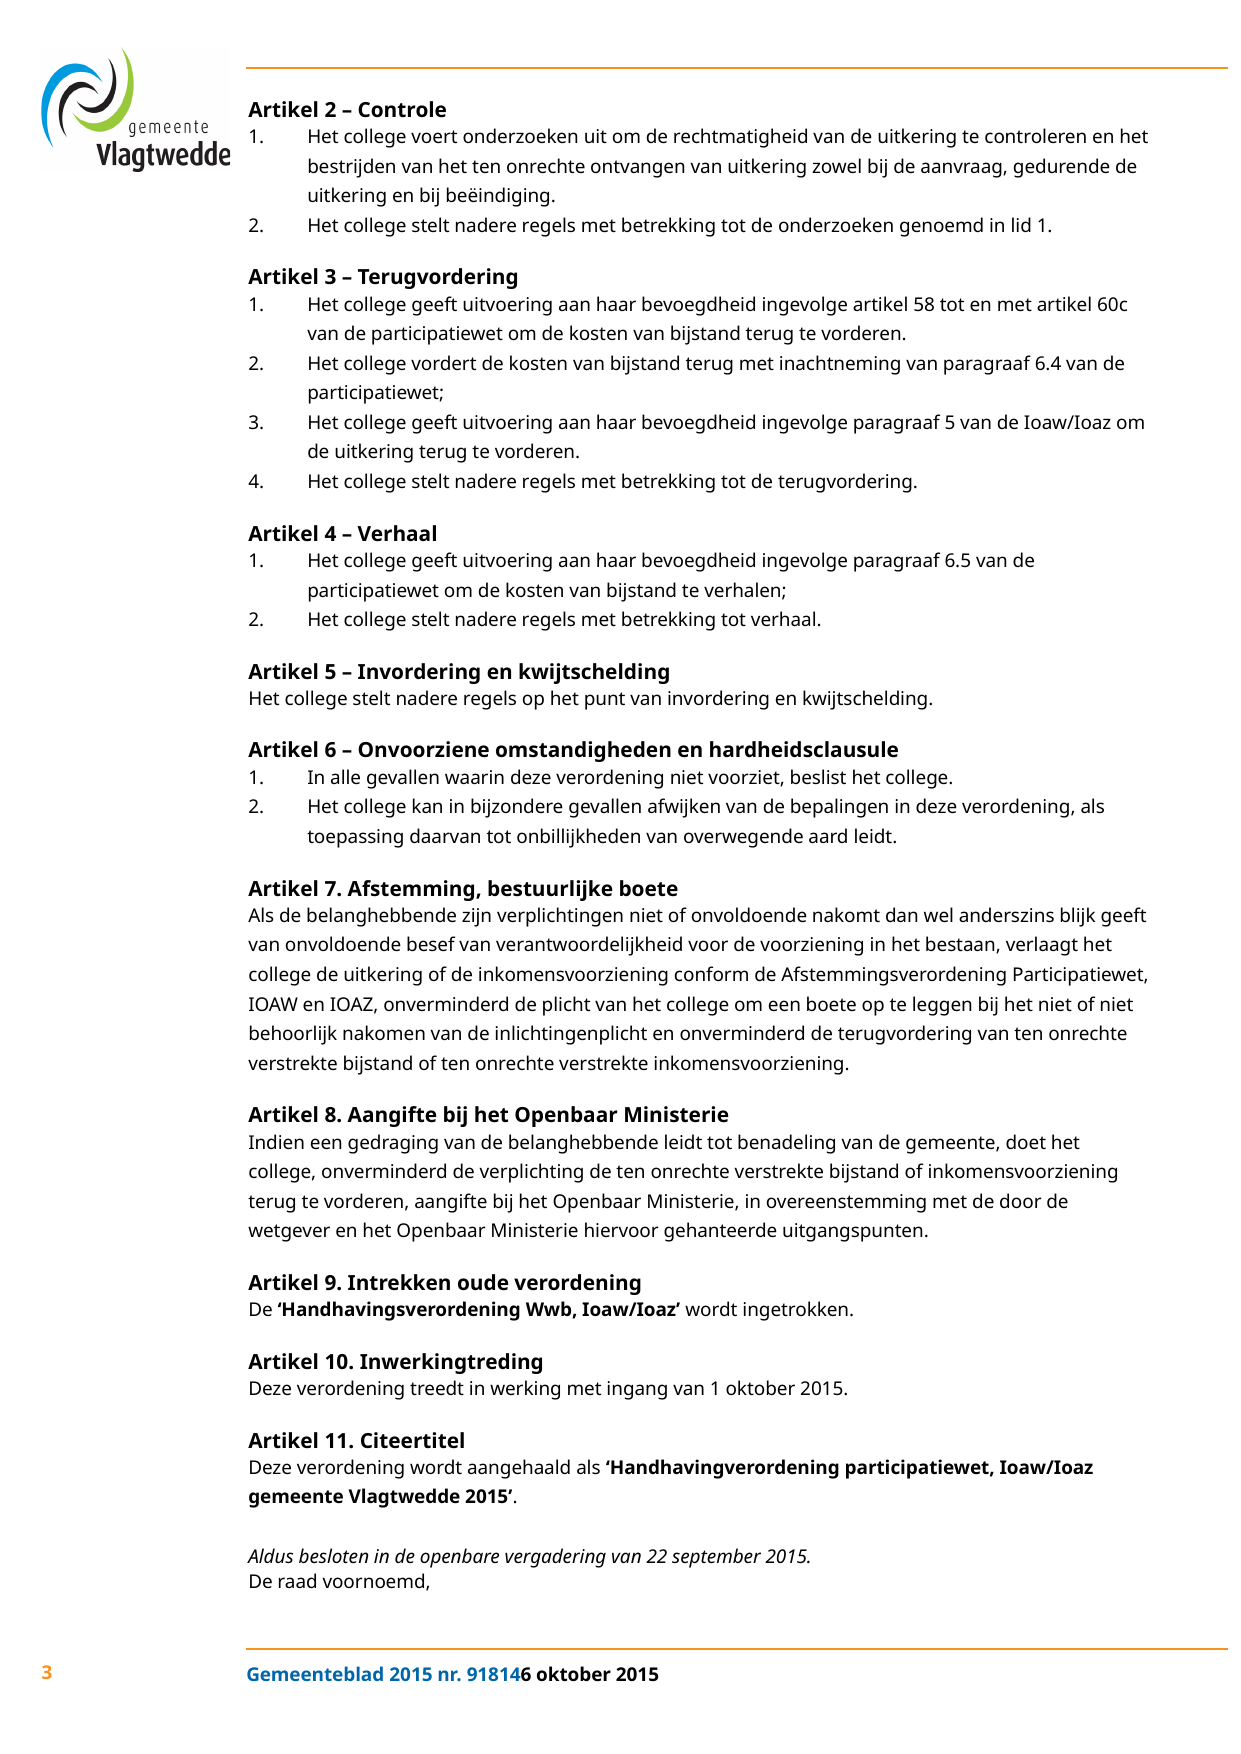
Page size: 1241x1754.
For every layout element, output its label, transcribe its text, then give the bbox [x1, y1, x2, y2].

text Artikel 8. Aangifte bij het Openbaar Ministerie [248, 1100, 1152, 1129]
picture [41, 47, 231, 172]
list Het college geeft uitvoering aan haar bevoegdheid ingevolge paragraaf 5 van de Ioaw/Ioaz om de uitkering terug te vorderen. [248, 409, 1152, 464]
list Het college kan in bijzondere gevallen afwijken van de bepalingen in deze verordening, als toepassing daarvan tot onbillijkheden van overwegende aard leidt. [248, 794, 1152, 849]
text Artikel 6 – Onvoorziene omstandigheden en hardheidsclausule [248, 736, 1152, 764]
text Aldus besloten in de openbare vergadering van 22 september 2015. [248, 1543, 1152, 1569]
text Indien een gedraging van de belanghebbende leidt tot benadeling van de gemeente, doet het college, onverminderd de verplichting de ten onrechte verstrekte bijstand of inkomensvoorziening terug te vorderen, aangifte bij het Openbaar Ministerie, in overeenstemming met de door de wetgever en het Openbaar Ministerie hiervoor gehanteerde uitgangspunten. [248, 1129, 1152, 1243]
list In alle gevallen waarin deze verordening niet voorziet, beslist het college. [248, 764, 1152, 790]
list Het college geeft uitvoering aan haar bevoegdheid ingevolge artikel 58 tot en met artikel 60c van de participatiewet om de kosten van bijstand terug te vorderen. [248, 291, 1152, 346]
list Het college voert onderzoeken uit om de rechtmatigheid van de uitkering te controleren en het bestrijden van het ten onrechte ontvangen van uitkering zowel bij de aanvraag, gedurende de uitkering en bij beëindiging. [248, 123, 1152, 208]
text De raad voornoemd, [248, 1569, 1152, 1594]
list Het college stelt nadere regels met betrekking tot de terugvordering. [248, 468, 1152, 494]
text Artikel 10. Inwerkingtreding [248, 1347, 1152, 1375]
text Deze verordening wordt aangehaald als ‘Handhavingverordening participatiewet, Ioaw/Ioaz gemeente Vlagtwedde 2015’. [248, 1454, 1152, 1509]
list Het college stelt nadere regels met betrekking tot verhaal. [248, 606, 1152, 632]
list Het college geeft uitvoering aan haar bevoegdheid ingevolge paragraaf 6.5 van de participatiewet om de kosten van bijstand te verhalen; [248, 547, 1152, 602]
text Artikel 5 – Invordering en kwijtschelding [248, 657, 1152, 685]
text Artikel 9. Intrekken oude verordening [248, 1268, 1152, 1296]
list Het college stelt nadere regels met betrekking tot de onderzoeken genoemd in lid 1. [248, 212, 1152, 238]
text Artikel 4 – Verhaal [248, 519, 1152, 547]
list Het college vordert de kosten van bijstand terug met inachtneming van paragraaf 6.4 van de participatiewet; [248, 350, 1152, 405]
text Artikel 2 – Controle [248, 95, 1152, 123]
text Het college stelt nadere regels op het punt van invordering en kwijtschelding. [248, 685, 1152, 711]
text Als de belanghebbende zijn verplichtingen niet of onvoldoende nakomt dan wel anderszins blijk geeft van onvoldoende besef van verantwoordelijkheid voor de voorziening in het bestaan, verlaagt het college de uitkering of de inkomensvoorziening conform de Afstemmingsverordening Participatiewet, IOAW en IOAZ, onverminderd de plicht van het college om een boete op te leggen bij het niet of niet behoorlijk nakomen van de inlichtingenplicht en onverminderd de terugvordering van ten onrechte verstrekte bijstand of ten onrechte verstrekte inkomensvoorziening. [248, 902, 1152, 1076]
text Artikel 3 – Terugvordering [248, 262, 1152, 291]
text Deze verordening treedt in werking met ingang van 1 oktober 2015. [248, 1375, 1152, 1401]
text Artikel 11. Citeertitel [248, 1426, 1152, 1454]
text Artikel 7. Afstemming, bestuurlijke boete [248, 874, 1152, 902]
text De ‘Handhavingsverordening Wwb, Ioaw/Ioaz’ wordt ingetrokken. [248, 1296, 1152, 1322]
